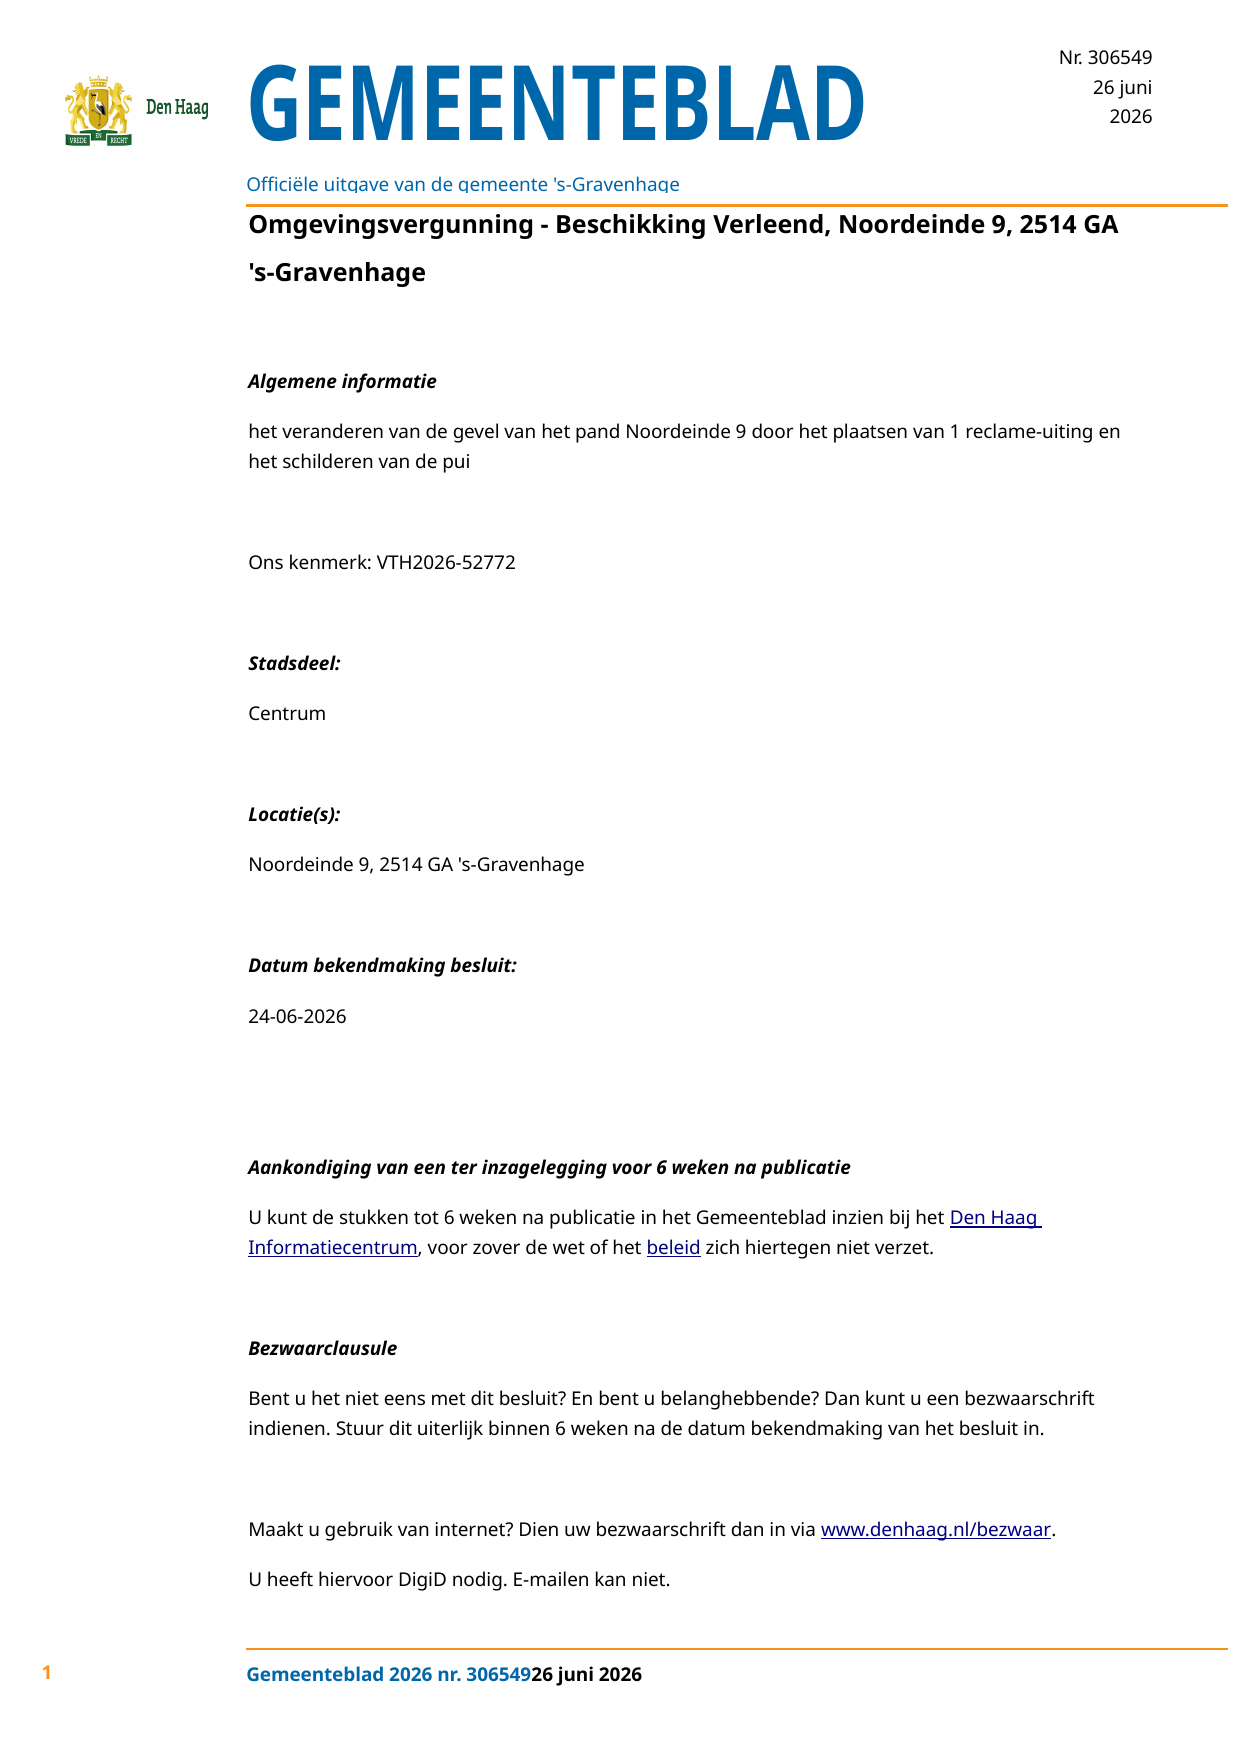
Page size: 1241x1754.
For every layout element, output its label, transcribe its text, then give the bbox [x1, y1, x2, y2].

text Stadsdeel: [248, 650, 1152, 676]
text 24-06-2026 [248, 1003, 1152, 1029]
text U heeft hiervoor DigiD nodig. E-mailen kan niet. [248, 1566, 1152, 1592]
text het veranderen van de gevel van het pand Noordeinde 9 door het plaatsen van 1 reclame-uiting en het schilderen van de pui [248, 419, 1152, 474]
text Omgevingsvergunning - Beschikking Verleend, Noordeinde 9, 2514 GA 's-Gravenhage [248, 207, 1152, 288]
text Datum bekendmaking besluit: [248, 952, 1152, 978]
text Noordeinde 9, 2514 GA 's-Gravenhage [248, 852, 1152, 877]
picture [41, 47, 231, 172]
text Bezwaarclausule [248, 1335, 1152, 1361]
text U kunt de stukken tot 6 weken na publicatie in het Gemeenteblad inzien bij het Den Haag Informatiecentrum, voor zover de wet of het beleid zich hiertegen niet verzet. [248, 1204, 1152, 1260]
text Ons kenmerk: VTH2026-52772 [248, 549, 1152, 575]
text Maakt u gebruik van internet? Dien uw bezwaarschrift dan in via www.denhaag.nl/bezwaar. [248, 1516, 1152, 1542]
text Algemene informatie [248, 368, 1152, 394]
text Centrum [248, 700, 1152, 726]
text Bent u het niet eens met dit besluit? En bent u belanghebbende? Dan kunt u een bezwaarschrift indienen. Stuur dit uiterlijk binnen 6 weken na de datum bekendmaking van het besluit in. [248, 1385, 1152, 1441]
text Aankondiging van een ter inzagelegging voor 6 weken na publicatie [248, 1154, 1152, 1180]
text Locatie(s): [248, 801, 1152, 827]
